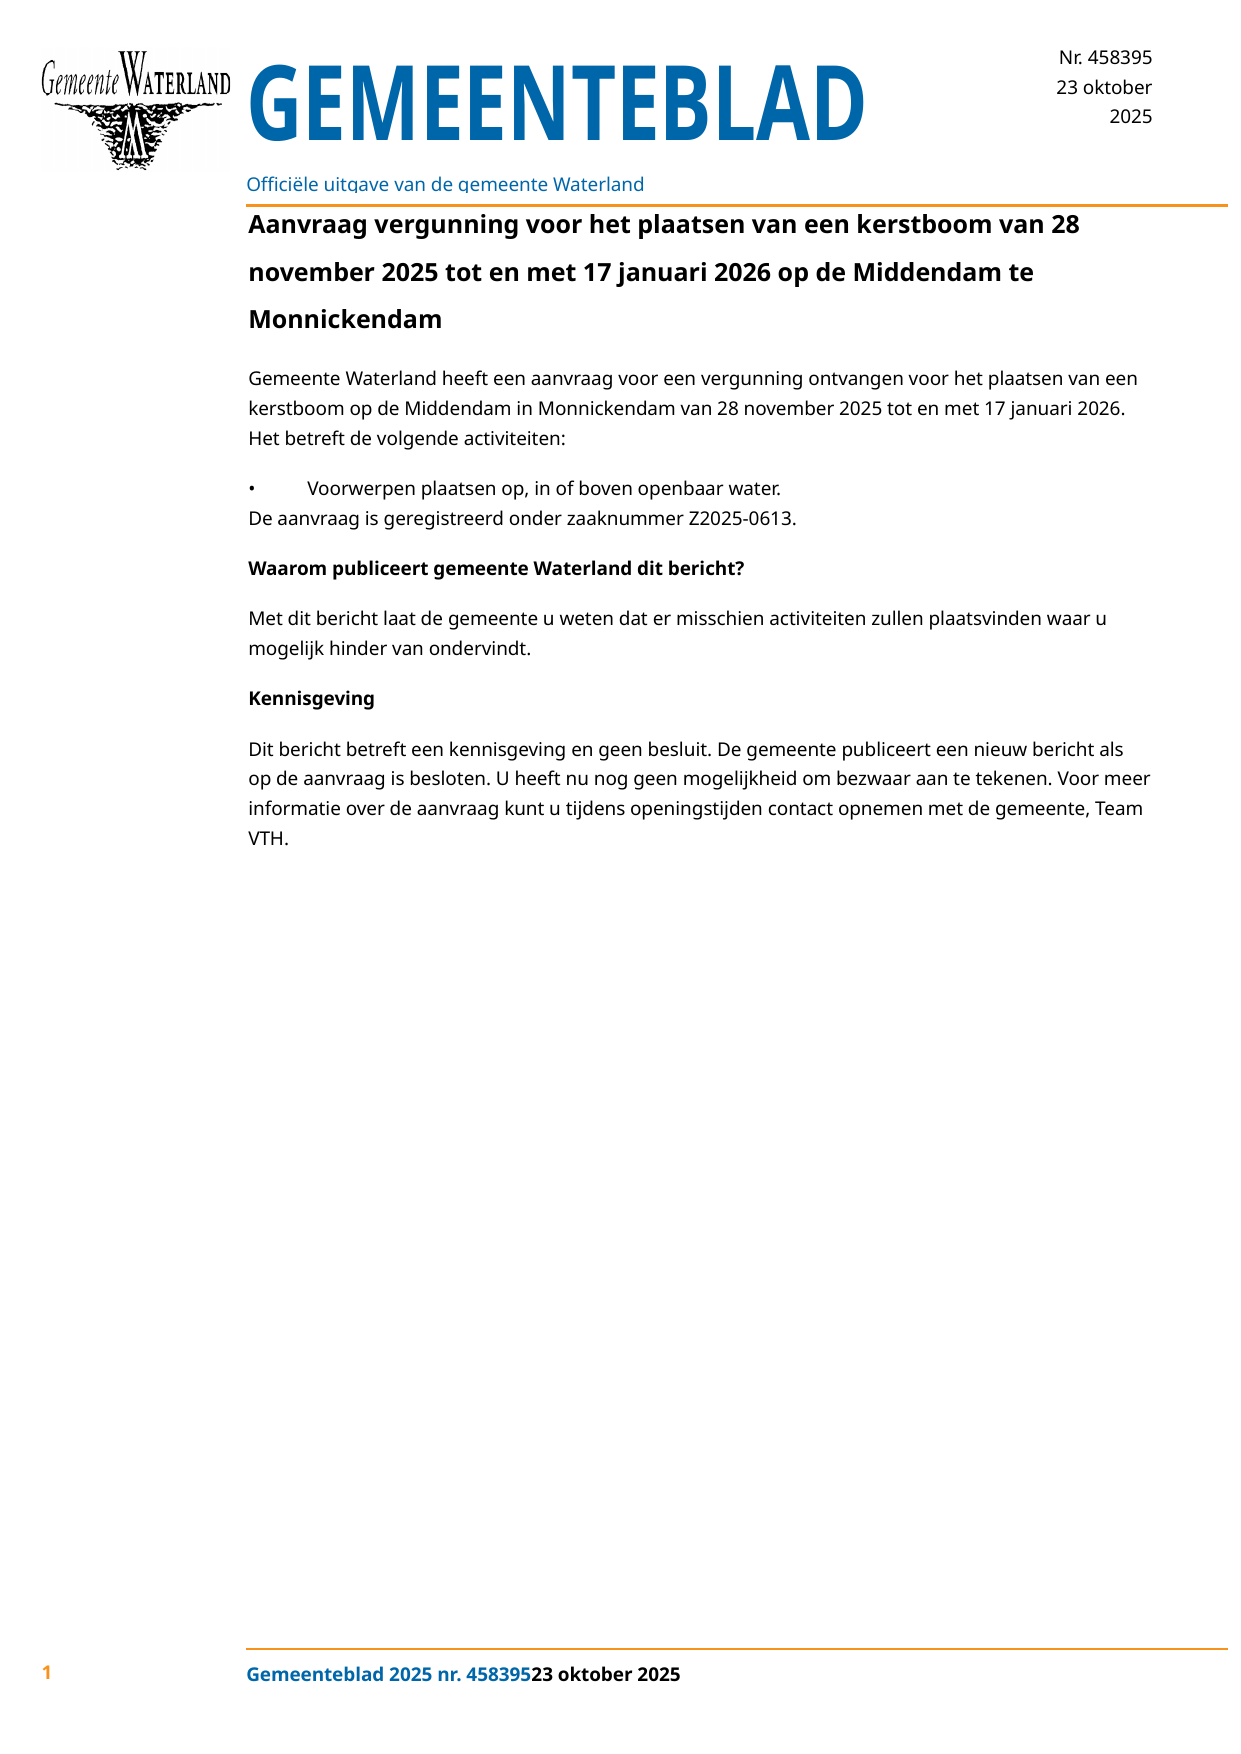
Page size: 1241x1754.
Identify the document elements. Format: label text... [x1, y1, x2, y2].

text Gemeente Waterland heeft een aanvraag voor een vergunning ontvangen voor het plaatsen van een kerstboom op de Middendam in Monnickendam van 28 november 2025 tot en met 17 januari 2026. Het betreft de volgende activiteiten: [248, 366, 1152, 450]
text Met dit bericht laat de gemeente u weten dat er misschien activiteiten zullen plaatsvinden waar u mogelijk hinder van ondervindt. [248, 606, 1152, 661]
list Voorwerpen plaatsen op, in of boven openbaar water. [248, 475, 1152, 501]
text Waarom publiceert gemeente Waterland dit bericht? [248, 555, 1152, 581]
text De aanvraag is geregistreerd onder zaaknummer Z2025-0613. [248, 505, 1152, 530]
text Dit bericht betreft een kennisgeving en geen besluit. De gemeente publiceert een nieuw bericht als op de aanvraag is besloten. U heeft nu nog geen mogelijkheid om bezwaar aan te tekenen. Voor meer informatie over de aanvraag kunt u tijdens openingstijden contact opnemen met de gemeente, Team VTH. [248, 736, 1152, 850]
text Aanvraag vergunning voor het plaatsen van een kerstboom van 28 november 2025 tot en met 17 januari 2026 op de Middendam te Monnickendam [248, 207, 1152, 336]
text Kennisgeving [248, 686, 1152, 711]
picture [41, 47, 231, 172]
